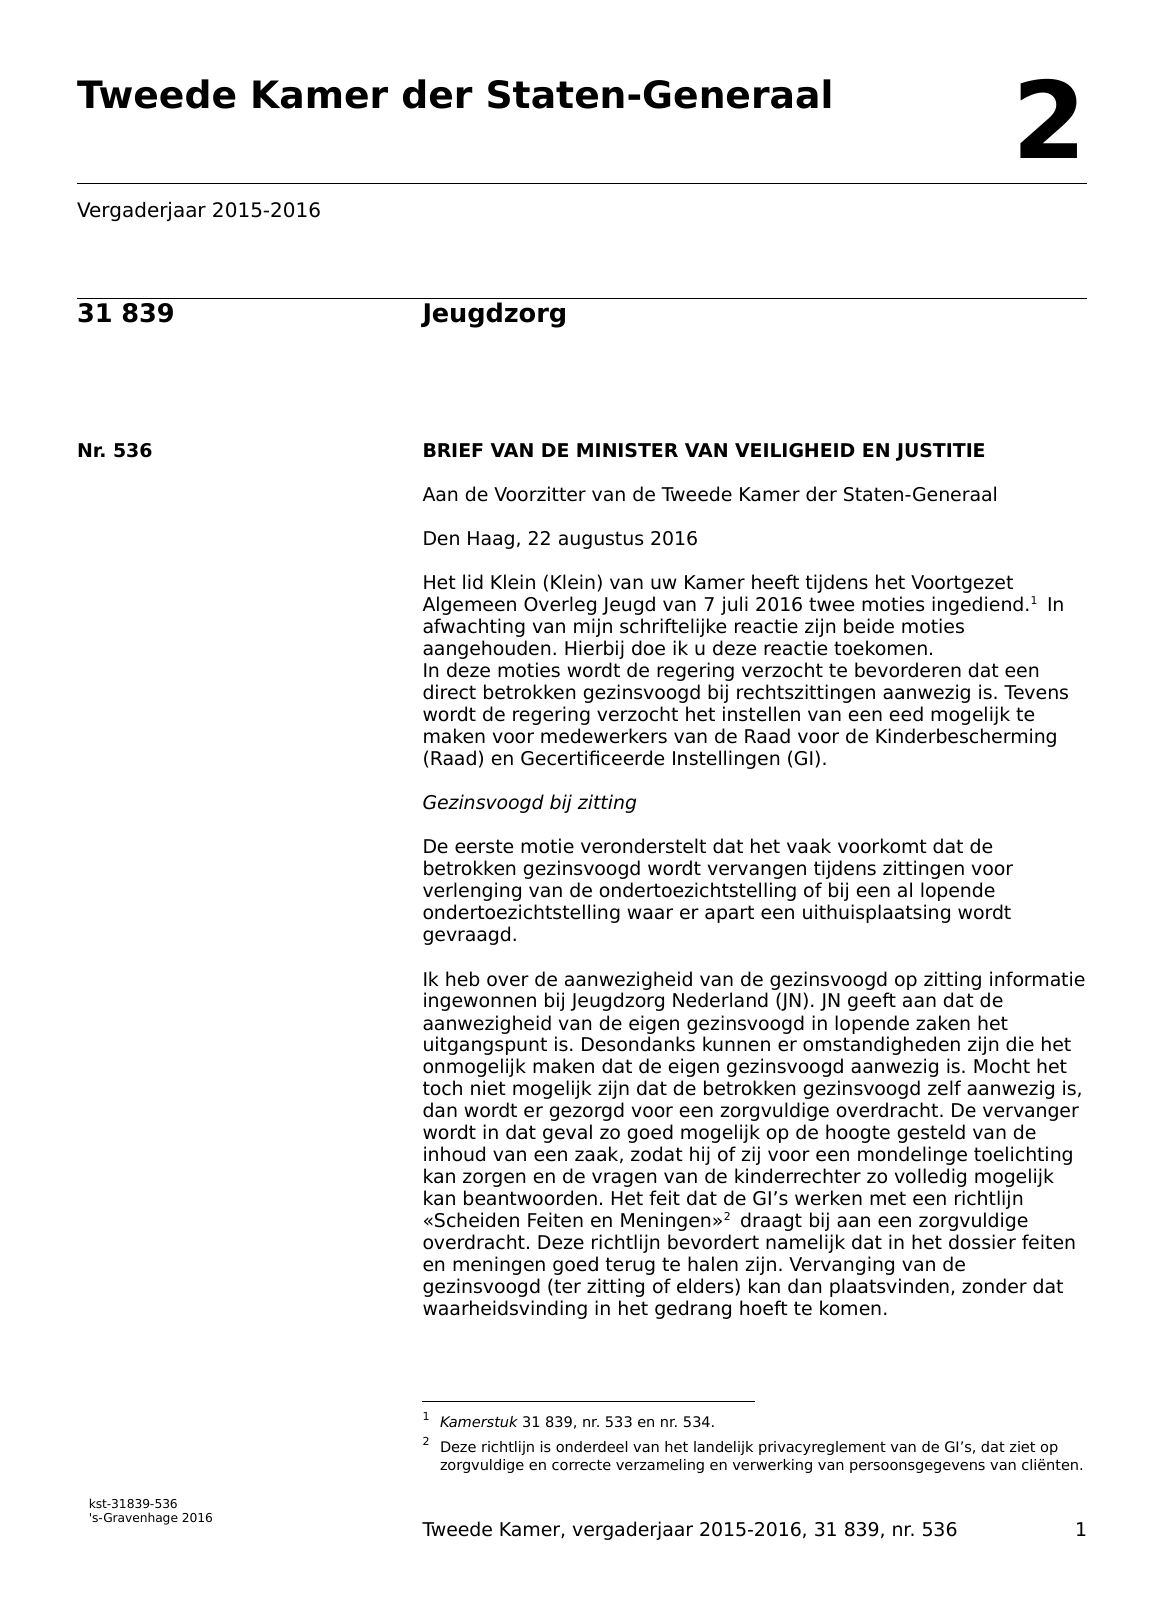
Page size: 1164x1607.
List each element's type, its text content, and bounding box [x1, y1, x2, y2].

text Kamerstuk 31 839, nr. 533 en nr. 534. [422, 1410, 1087, 1432]
table_cell Vergaderjaar 2015-2016 [77, 184, 1087, 298]
subtitle Nr. 536 BRIEF VAN DE MINISTER VAN VEILIGHEID EN JUSTITIE [77, 440, 1087, 462]
table_header Tweede Kamer der Staten-Generaal [77, 59, 886, 183]
text Den Haag, 22 augustus 2016 [422, 528, 1087, 550]
table_header 2 [886, 59, 1087, 183]
text 's-Gravenhage 2016 [88, 1511, 323, 1525]
text Aan de Voorzitter van de Tweede Kamer der Staten-Generaal [422, 484, 1087, 506]
text Het lid Klein (Klein) van uw Kamer heeft tijdens het Voortgezet Algemeen Overleg Jeugd van 7 juli 2016 twee moties ingediend. In afwachting van mijn schriftelijke reactie zijn beide moties aangehouden. Hierbij doe ik u deze reactie toekomen. [422, 572, 1087, 660]
subtitle 31 839 Jeugdzorg [77, 299, 1087, 329]
text Ik heb over de aanwezigheid van de gezinsvoogd op zitting informatie ingewonnen bij Jeugdzorg Nederland (JN). JN geeft aan dat de aanwezigheid van de eigen gezinsvoogd in lopende zaken het uitgangspunt is. Desondanks kunnen er omstandigheden zijn die het onmogelijk maken dat de eigen gezinsvoogd aanwezig is. Mocht het toch niet mogelijk zijn dat de betrokken gezinsvoogd zelf aanwezig is, dan wordt er gezorgd voor een zorgvuldige overdracht. De vervanger wordt in dat geval zo goed mogelijk op de hoogte gesteld van de inhoud van een zaak, zodat hij of zij voor een mondelinge toelichting kan zorgen en de vragen van de kinderrechter zo volledig mogelijk kan beantwoorden. Het feit dat de GI’s werken met een richtlijn «Scheiden Feiten en Meningen» draagt bij aan een zorgvuldige overdracht. Deze richtlijn bevordert namelijk dat in het dossier feiten en meningen goed terug te halen zijn. Vervanging van de gezinsvoogd (ter zitting of elders) kan dan plaatsvinden, zonder dat waarheidsvinding in het gedrang hoeft te komen. [422, 968, 1087, 1320]
subtitle Gezinsvoogd bij zitting [422, 792, 1087, 814]
text Deze richtlijn is onderdeel van het landelijk privacyreglement van de GI’s, dat ziet op zorgvuldige en correcte verzameling en verwerking van persoonsgegevens van cliënten. [422, 1435, 1087, 1474]
text In deze moties wordt de regering verzocht te bevorderen dat een direct betrokken gezinsvoogd bij rechtszittingen aanwezig is. Tevens wordt de regering verzocht het instellen van een eed mogelijk te maken voor medewerkers van de Raad voor de Kinderbescherming (Raad) en Gecertificeerde Instellingen (GI). [422, 660, 1087, 770]
text kst-31839-536 [88, 1497, 323, 1511]
text De eerste motie veronderstelt dat het vaak voorkomt dat de betrokken gezinsvoogd wordt vervangen tijdens zittingen voor verlenging van de ondertoezichtstelling of bij een al lopende ondertoezichtstelling waar er apart een uithuisplaatsing wordt gevraagd. [422, 836, 1087, 946]
